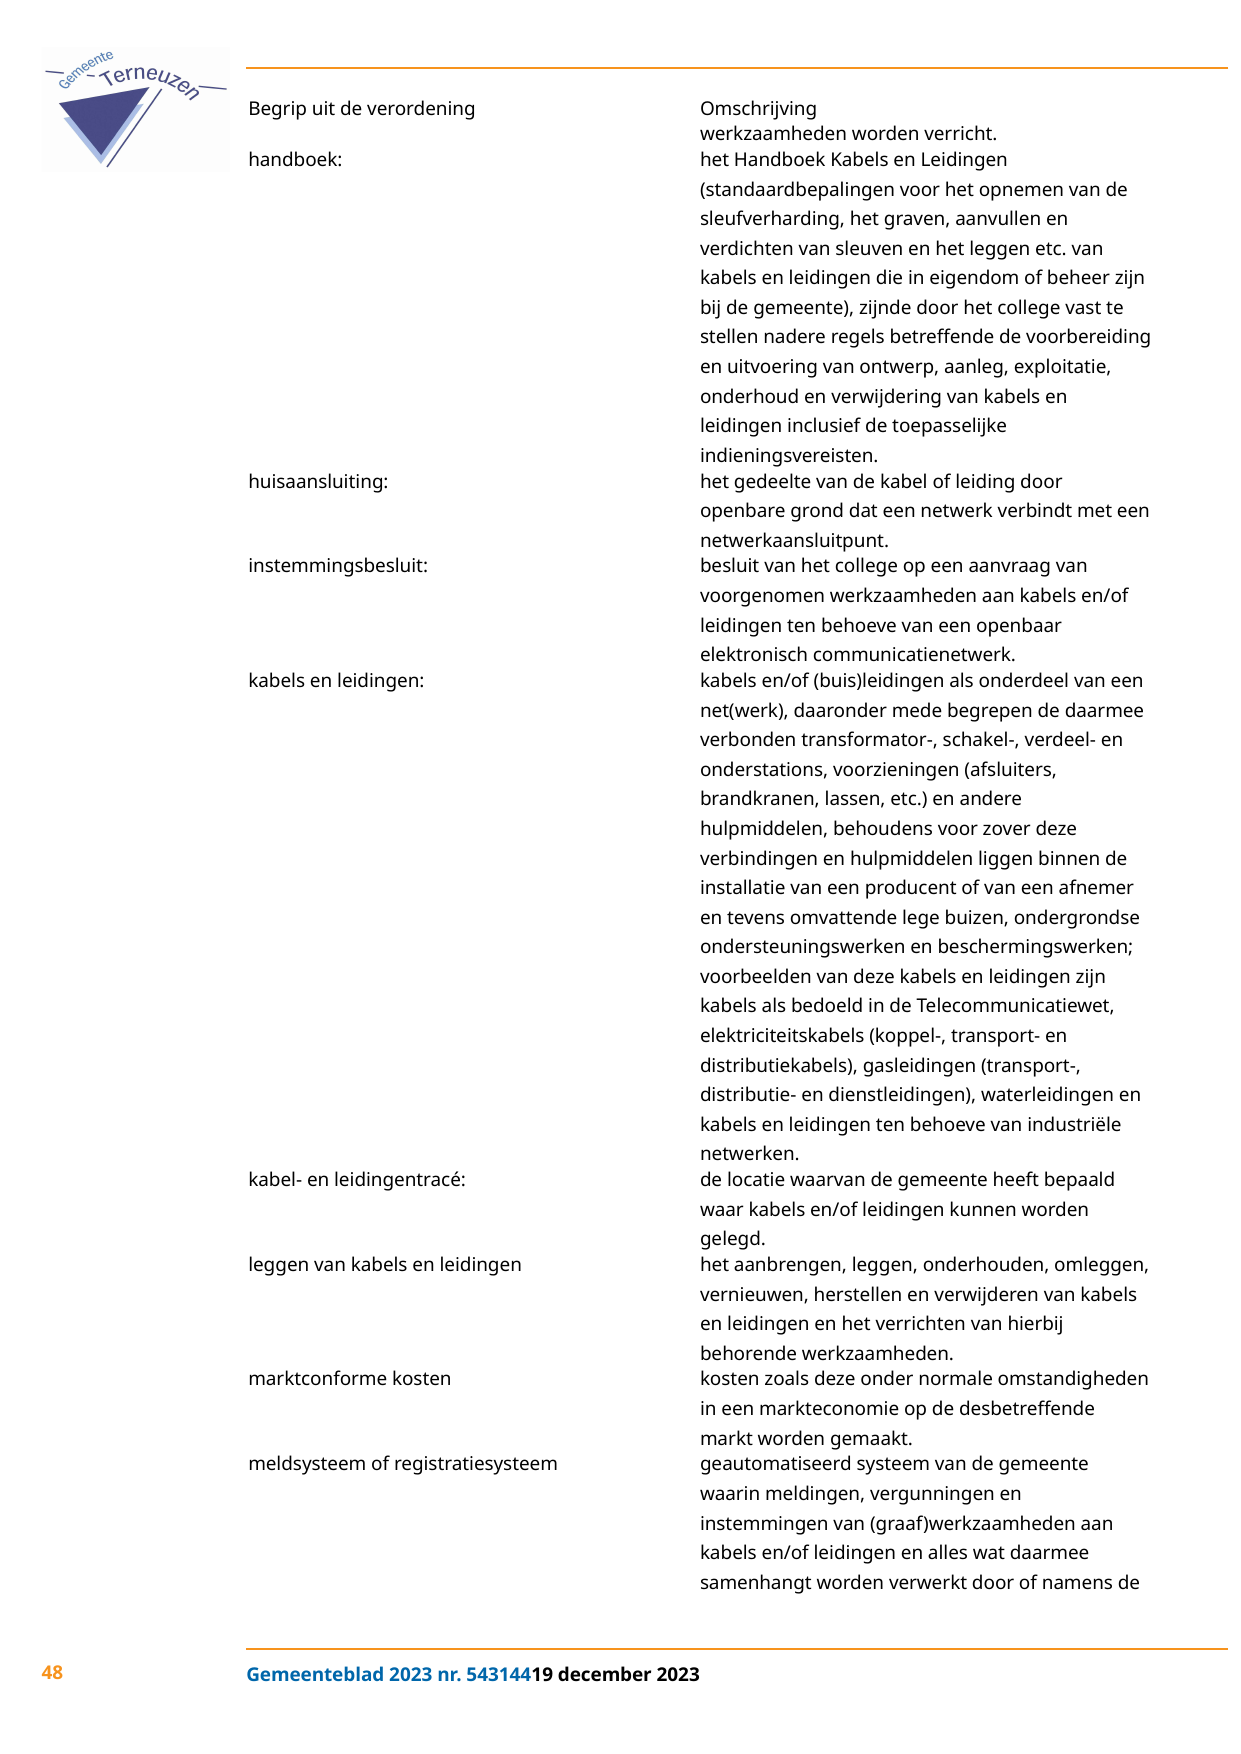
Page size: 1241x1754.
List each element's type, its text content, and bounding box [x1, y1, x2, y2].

table_cell kosten zoals deze onder normale omstandigheden in een markteconomie op de desbetreffende markt worden gemaakt. [700, 1366, 1152, 1451]
table_cell leggen van kabels en leidingen [248, 1251, 700, 1366]
table_cell kabels en leidingen: [248, 667, 700, 1166]
table_cell werkzaamheden worden verricht. [700, 121, 1152, 146]
table_cell instemmingsbesluit: [248, 553, 700, 667]
table_header Omschrijving [700, 95, 1152, 121]
table_cell het Handboek Kabels en Leidingen (standaardbepalingen voor het opnemen van de sleufverharding, het graven, aanvullen en verdichten van sleuven en het leggen etc. van kabels en leidingen die in eigendom of beheer zijn bij de gemeente), zijnde door het college vast te stellen nadere regels betreffende de voorbereiding en uitvoering van ontwerp, aanleg, exploitatie, onderhoud en verwijdering van kabels en leidingen inclusief de toepasselijke indieningsvereisten. [700, 146, 1152, 468]
table_cell het aanbrengen, leggen, onderhouden, omleggen, vernieuwen, herstellen en verwijderen van kabels en leidingen en het verrichten van hierbij behorende werkzaamheden. [700, 1251, 1152, 1366]
table_cell kabel- en leidingentracé: [248, 1166, 700, 1251]
table_cell de locatie waarvan de gemeente heeft bepaald waar kabels en/of leidingen kunnen worden gelegd. [700, 1166, 1152, 1251]
table_cell meldsysteem of registratiesysteem [248, 1451, 700, 1594]
table_cell kabels en/of (buis)leidingen als onderdeel van een net(werk), daaronder mede begrepen de daarmee verbonden transformator-, schakel-, verdeel- en onderstations, voorzieningen (afsluiters, brandkranen, lassen, etc.) en andere hulpmiddelen, behoudens voor zover deze verbindingen en hulpmiddelen liggen binnen de installatie van een producent of van een afnemer en tevens omvattende lege buizen, ondergrondse ondersteuningswerken en beschermingswerken; voorbeelden van deze kabels en leidingen zijn kabels als bedoeld in de Telecommunicatiewet, elektriciteitskabels (koppel-, transport- en distributiekabels), gasleidingen (transport-, distributie- en dienstleidingen), waterleidingen en kabels en leidingen ten behoeve van industriële netwerken. [700, 667, 1152, 1166]
table_cell geautomatiseerd systeem van de gemeente waarin meldingen, vergunningen en instemmingen van (graaf)werkzaamheden aan kabels en/of leidingen en alles wat daarmee samenhangt worden verwerkt door of namens de [700, 1451, 1152, 1594]
table_cell huisaansluiting: [248, 468, 700, 553]
table_cell handboek: [248, 146, 700, 468]
table_cell het gedeelte van de kabel of leiding door openbare grond dat een netwerk verbindt met een netwerkaansluitpunt. [700, 468, 1152, 553]
table_cell marktconforme kosten [248, 1366, 700, 1451]
table_cell besluit van het college op een aanvraag van voorgenomen werkzaamheden aan kabels en/of leidingen ten behoeve van een openbaar elektronisch communicatienetwerk. [700, 553, 1152, 667]
table_header Begrip uit de verordening [248, 95, 700, 121]
picture [41, 47, 231, 172]
table_cell [248, 121, 700, 146]
